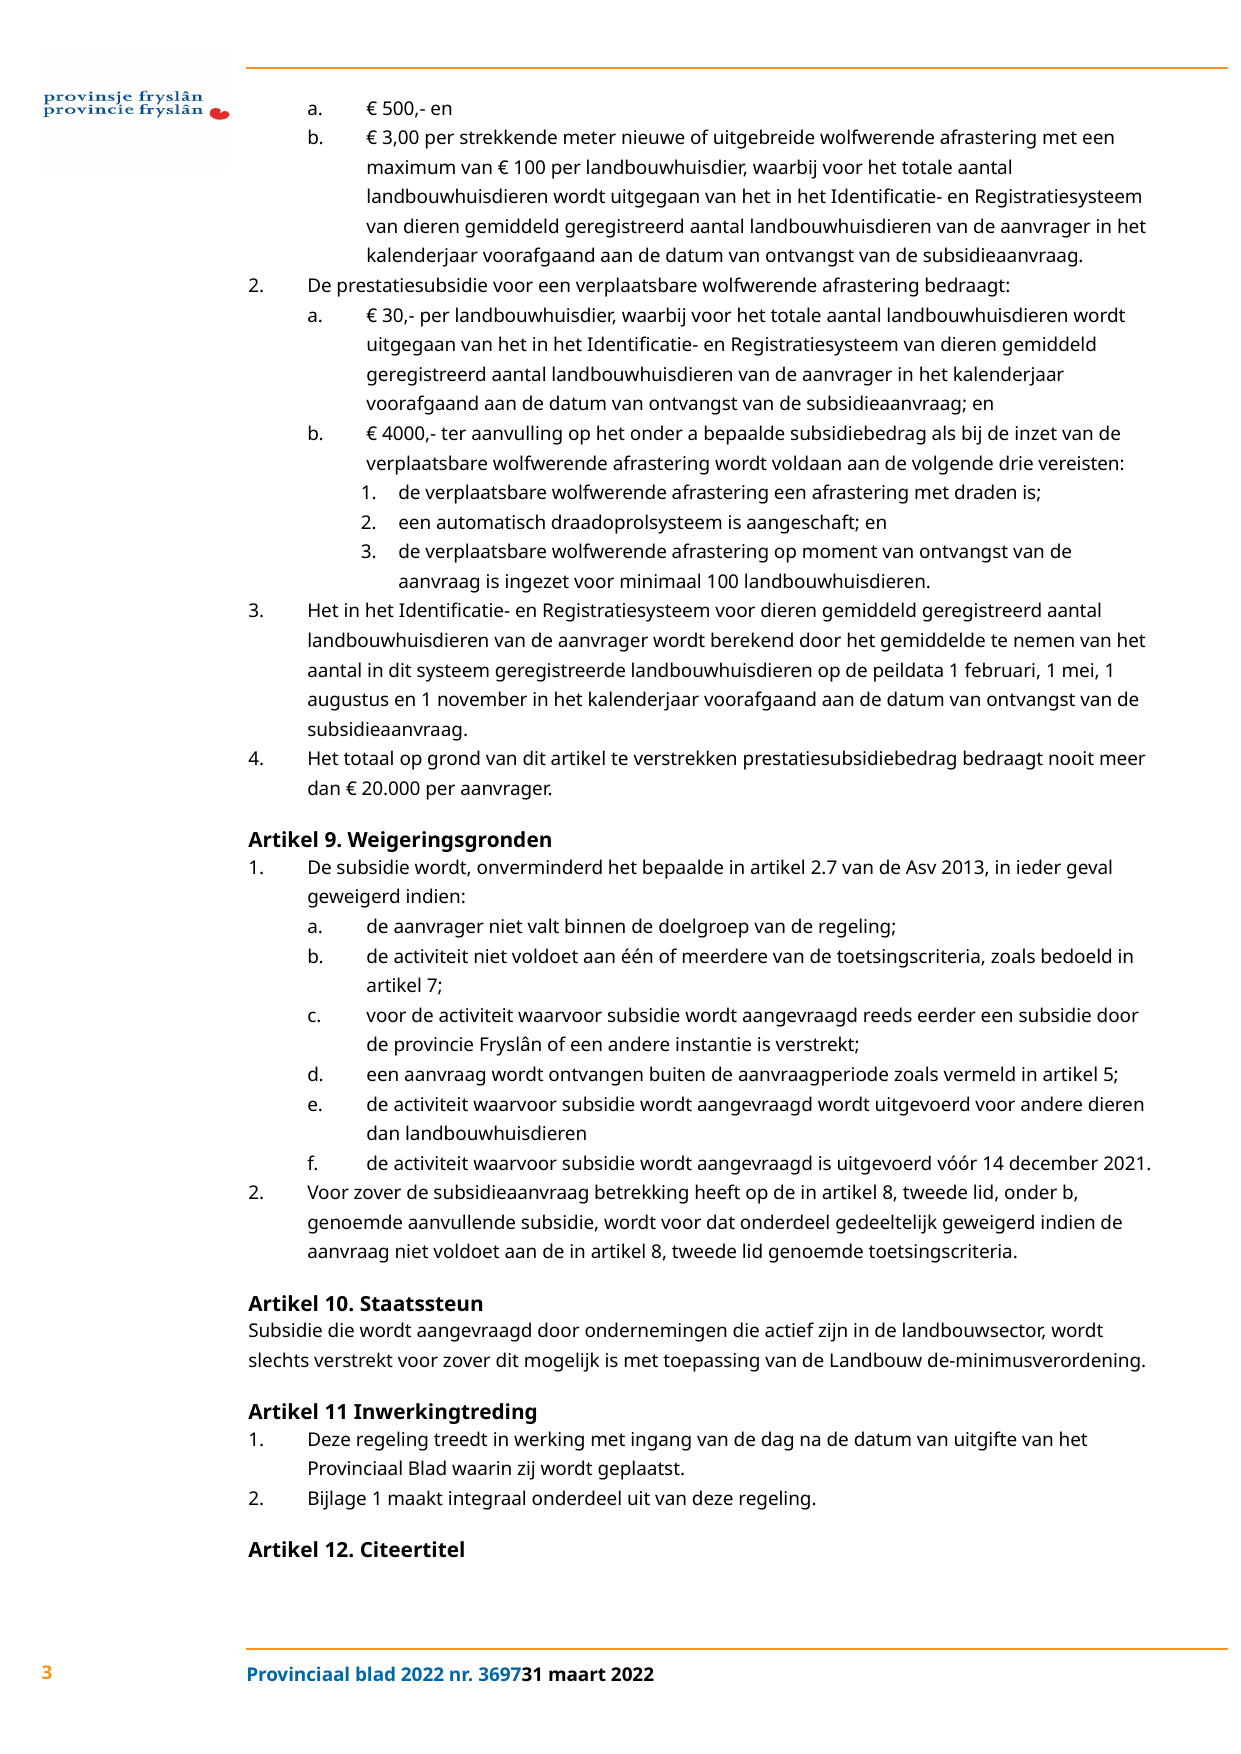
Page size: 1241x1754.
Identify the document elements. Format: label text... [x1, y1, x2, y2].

picture [41, 47, 231, 172]
list voor de activiteit waarvoor subsidie wordt aangevraagd reeds eerder een subsidie door de provincie Fryslân of een andere instantie is verstrekt; [307, 1002, 1152, 1057]
list de activiteit waarvoor subsidie wordt aangevraagd is uitgevoerd vóór 14 december 2021. [307, 1150, 1152, 1176]
list Voor zover de subsidieaanvraag betrekking heeft op de in artikel 8, tweede lid, onder b, genoemde aanvullende subsidie, wordt voor dat onderdeel gedeeltelijk geweigerd indien de aanvraag niet voldoet aan de in artikel 8, tweede lid genoemde toetsingscriteria. [248, 1179, 1152, 1264]
list de activiteit waarvoor subsidie wordt aangevraagd wordt uitgevoerd voor andere dieren dan landbouwhuisdieren [307, 1091, 1152, 1146]
list Het in het Identificatie- en Registratiesysteem voor dieren gemiddeld geregistreerd aantal landbouwhuisdieren van de aanvrager wordt berekend door het gemiddelde te nemen van het aantal in dit systeem geregistreerde landbouwhuisdieren op de peildata 1 februari, 1 mei, 1 augustus en 1 november in het kalenderjaar voorafgaand aan de datum van ontvangst van de subsidieaanvraag. [248, 598, 1152, 742]
list € 500,- en [307, 95, 1152, 121]
text Artikel 10. Staatssteun [248, 1289, 1152, 1317]
list Bijlage 1 maakt integraal onderdeel uit van deze regeling. [248, 1485, 1152, 1511]
text Artikel 9. Weigeringsgronden [248, 826, 1152, 854]
list de verplaatsbare wolfwerende afrastering een afrastering met draden is; [361, 479, 1152, 505]
list € 3,00 per strekkende meter nieuwe of uitgebreide wolfwerende afrastering met een maximum van € 100 per landbouwhuisdier, waarbij voor het totale aantal landbouwhuisdieren wordt uitgegaan van het in het Identificatie- en Registratiesysteem van dieren gemiddeld geregistreerd aantal landbouwhuisdieren van de aanvrager in het kalenderjaar voorafgaand aan de datum van ontvangst van de subsidieaanvraag. [307, 124, 1152, 268]
text Artikel 12. Citeertitel [248, 1536, 1152, 1564]
list de aanvrager niet valt binnen de doelgroep van de regeling; [307, 913, 1152, 939]
list € 30,- per landbouwhuisdier, waarbij voor het totale aantal landbouwhuisdieren wordt uitgegaan van het in het Identificatie- en Registratiesysteem van dieren gemiddeld geregistreerd aantal landbouwhuisdieren van de aanvrager in het kalenderjaar voorafgaand aan de datum van ontvangst van de subsidieaanvraag; en [307, 302, 1152, 416]
list € 4000,- ter aanvulling op het onder a bepaalde subsidiebedrag als bij de inzet van de verplaatsbare wolfwerende afrastering wordt voldaan aan de volgende drie vereisten: [307, 420, 1152, 476]
text Artikel 11 Inwerkingtreding [248, 1397, 1152, 1426]
list De prestatiesubsidie voor een verplaatsbare wolfwerende afrastering bedraagt: [248, 272, 1152, 298]
list Deze regeling treedt in werking met ingang van de dag na de datum van uitgifte van het Provinciaal Blad waarin zij wordt geplaatst. [248, 1426, 1152, 1481]
list De subsidie wordt, onverminderd het bepaalde in artikel 2.7 van de Asv 2013, in ieder geval geweigerd indien: [248, 854, 1152, 909]
list een aanvraag wordt ontvangen buiten de aanvraagperiode zoals vermeld in artikel 5; [307, 1061, 1152, 1087]
list Het totaal op grond van dit artikel te verstrekken prestatiesubsidiebedrag bedraagt nooit meer dan € 20.000 per aanvrager. [248, 746, 1152, 801]
list de activiteit niet voldoet aan één of meerdere van de toetsingscriteria, zoals bedoeld in artikel 7; [307, 943, 1152, 998]
list de verplaatsbare wolfwerende afrastering op moment van ontvangst van de aanvraag is ingezet voor minimaal 100 landbouwhuisdieren. [361, 538, 1152, 594]
text Subsidie die wordt aangevraagd door ondernemingen die actief zijn in de landbouwsector, wordt slechts verstrekt voor zover dit mogelijk is met toepassing van de Landbouw de-minimusverordening. [248, 1317, 1152, 1373]
list een automatisch draadoprolsysteem is aangeschaft; en [361, 509, 1152, 535]
